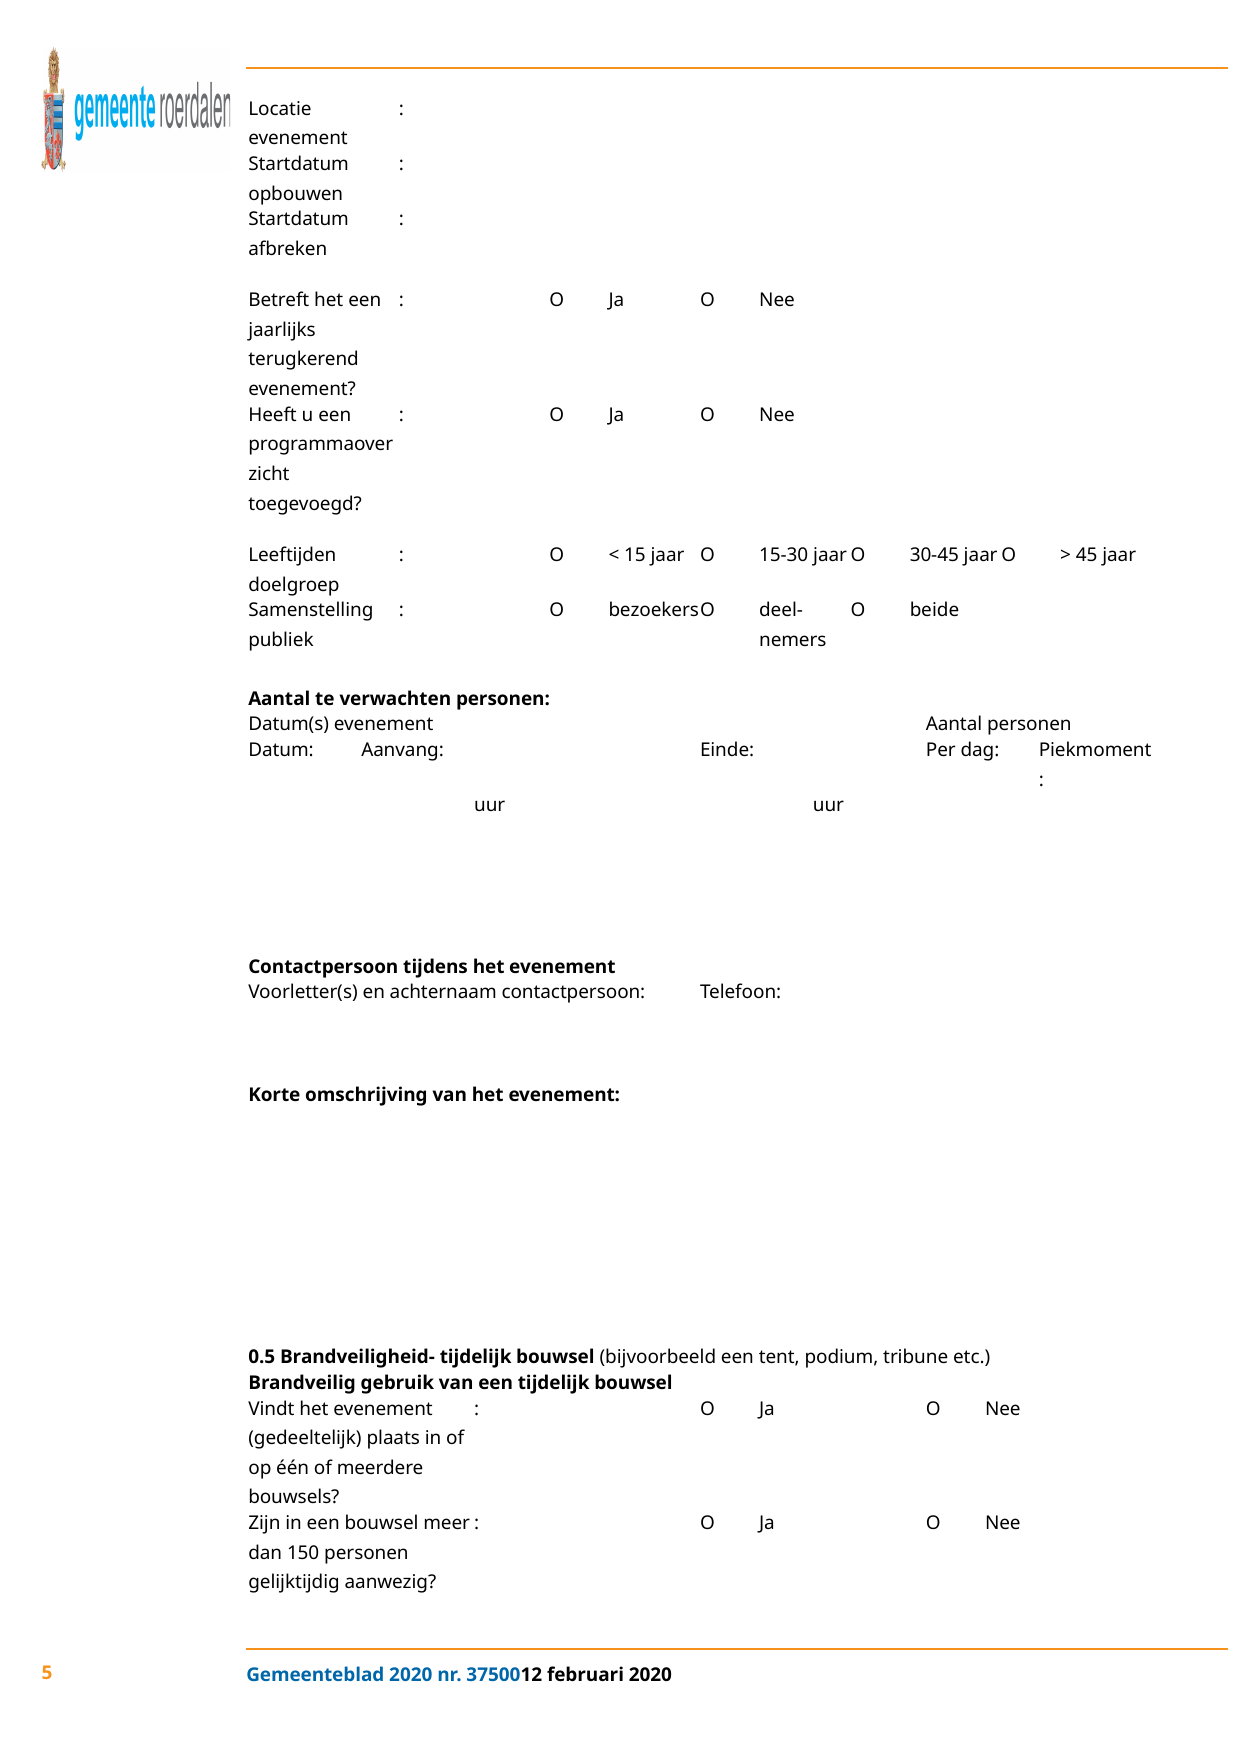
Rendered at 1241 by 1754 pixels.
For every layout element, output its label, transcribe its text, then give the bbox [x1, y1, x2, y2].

table_cell Startdatum opbouwen [248, 150, 398, 205]
table_cell [926, 791, 1038, 817]
table_cell Ja [549, 401, 700, 515]
table_cell [700, 843, 813, 869]
table_cell [248, 817, 361, 843]
table_cell [700, 894, 813, 920]
table_cell Ja [549, 286, 700, 401]
table_cell uur [474, 791, 587, 817]
table_cell Voorletter(s) en achternaam contactpersoon: [248, 979, 700, 1004]
table_cell Leeftijden doelgroep [248, 541, 398, 596]
table_cell [248, 515, 1152, 541]
table_cell Betreft het een jaarlijks terugkerend evenement? [248, 286, 398, 401]
table_cell [248, 261, 1152, 286]
table_cell : [399, 150, 549, 205]
table_cell [1039, 843, 1152, 869]
table_cell [587, 736, 700, 791]
table_cell Ja [700, 1395, 926, 1509]
table_cell [926, 817, 1038, 843]
table_cell [474, 736, 587, 791]
table_cell > 45 jaar [1001, 541, 1152, 596]
table_cell Aanvang: [361, 736, 474, 791]
table_cell : [399, 205, 549, 261]
table_cell [587, 894, 700, 920]
table_cell [1039, 791, 1152, 817]
table_cell [248, 894, 361, 920]
table_cell : [474, 1395, 700, 1509]
table_cell Ja [700, 1510, 926, 1594]
table_cell [549, 95, 1152, 150]
table_cell [361, 843, 474, 869]
table_cell [474, 894, 587, 920]
table_cell [700, 1056, 1152, 1082]
table_cell [700, 1005, 1152, 1030]
table_cell Nee [700, 286, 1152, 401]
table_cell [361, 894, 474, 920]
table_cell Nee [926, 1395, 1152, 1509]
table_cell [474, 817, 587, 843]
table_cell 15-30 jaar [700, 541, 850, 596]
table_cell deel-nemers [700, 596, 850, 652]
table_cell Piekmoment: [1039, 736, 1152, 791]
picture [41, 47, 231, 172]
table_cell [474, 869, 587, 894]
table_cell beide [850, 596, 1152, 652]
table_cell [1039, 869, 1152, 894]
table_cell < 15 jaar [549, 541, 700, 596]
table_cell : [399, 541, 549, 596]
table_cell [700, 817, 813, 843]
table_cell : [399, 596, 549, 652]
table_header 0.5 Brandveiligheid- tijdelijk bouwsel (bijvoorbeeld een tent, podium, tribune etc.) [248, 1344, 1152, 1369]
table_cell [248, 869, 361, 894]
table_cell [926, 869, 1038, 894]
table_cell [700, 869, 813, 894]
table_cell [361, 791, 474, 817]
table_cell Datum: [248, 736, 361, 791]
table_cell [926, 843, 1038, 869]
table_cell Telefoon: [700, 979, 1152, 1004]
table_cell Vindt het evenement (gedeeltelijk) plaats in of op één of meerdere bouwsels? [248, 1395, 474, 1509]
table_cell [549, 150, 1152, 205]
table_cell [248, 1056, 700, 1082]
table_cell Zijn in een bouwsel meer dan 150 personen gelijktijdig aanwezig? [248, 1510, 474, 1594]
table_cell Einde: [700, 736, 813, 791]
table_cell : [399, 401, 549, 515]
table_cell [248, 1005, 700, 1030]
table_cell [587, 869, 700, 894]
table_cell uur [813, 791, 926, 817]
table_cell Nee [700, 401, 1152, 515]
table_cell Per dag: [926, 736, 1038, 791]
table_cell Samenstelling publiek [248, 596, 398, 652]
table_cell Heeft u een programmaoverzicht toegevoegd? [248, 401, 398, 515]
table_header Contactpersoon tijdens het evenement [248, 953, 1152, 979]
table_cell [700, 1030, 1152, 1056]
table_cell [248, 1030, 700, 1056]
table_cell [813, 843, 926, 869]
table_cell : [399, 95, 549, 150]
table_cell Nee [926, 1510, 1152, 1594]
table_cell : [474, 1510, 700, 1594]
table_cell [813, 894, 926, 920]
table_cell [361, 869, 474, 894]
table_cell [813, 817, 926, 843]
table_cell [474, 843, 587, 869]
table_cell [813, 869, 926, 894]
table_cell Aantal personen [926, 710, 1152, 736]
table_cell bezoekers [549, 596, 700, 652]
table_cell [926, 894, 1038, 920]
table_cell [813, 736, 926, 791]
table_cell Korte omschrijving van het evenement: [248, 1082, 1152, 1107]
table_header Aantal te verwachten personen: [248, 685, 1152, 710]
table_cell 30-45 jaar [850, 541, 1001, 596]
table_cell Startdatum afbreken [248, 205, 398, 261]
table_cell [1039, 817, 1152, 843]
table_cell [549, 205, 1152, 261]
table_cell : [399, 286, 549, 401]
table_cell [587, 843, 700, 869]
table_cell [700, 791, 813, 817]
table_cell Datum(s) evenement [248, 710, 926, 736]
table_cell [587, 791, 700, 817]
table_cell [361, 817, 474, 843]
table_cell Brandveilig gebruik van een tijdelijk bouwsel [248, 1369, 1152, 1395]
table_cell Locatie evenement [248, 95, 398, 150]
table_cell [248, 1108, 1152, 1311]
table_cell [248, 791, 361, 817]
table_cell [587, 817, 700, 843]
table_cell [248, 843, 361, 869]
table_cell [1039, 894, 1152, 920]
